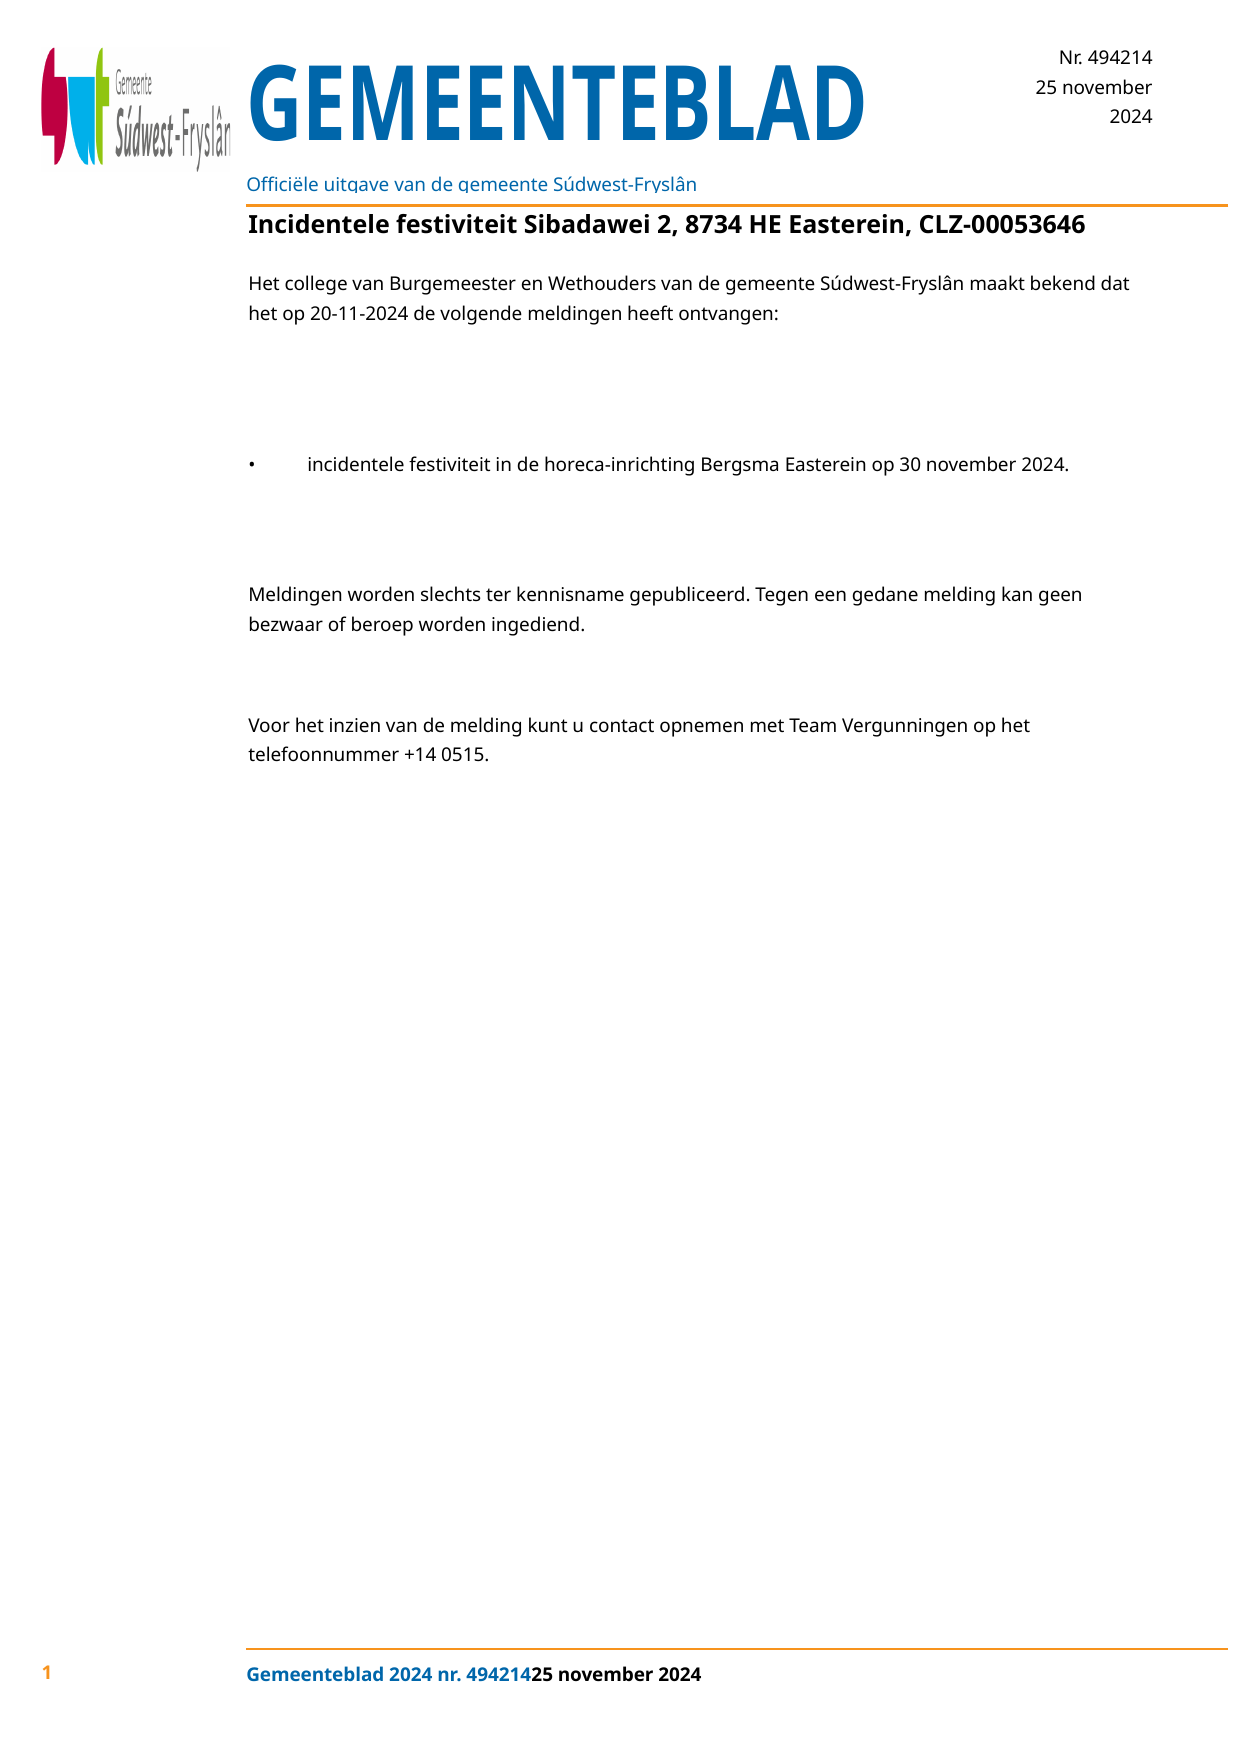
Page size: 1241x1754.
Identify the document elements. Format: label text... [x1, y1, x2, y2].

text Voor het inzien van de melding kunt u contact opnemen met Team Vergunningen op het telefoonnummer +14 0515. [248, 712, 1152, 767]
text Het college van Burgemeester en Wethouders van de gemeente Súdwest-Fryslân maakt bekend dat het op 20-11-2024 de volgende meldingen heeft ontvangen: [248, 270, 1152, 326]
list incidentele festiviteit in de horeca-inrichting Bergsma Easterein op 30 november 2024. [248, 451, 1152, 477]
text Incidentele festiviteit Sibadawei 2, 8734 HE Easterein, CLZ-00053646 [248, 207, 1152, 241]
text Meldingen worden slechts ter kennisname gepubliceerd. Tegen een gedane melding kan geen bezwaar of beroep worden ingediend. [248, 582, 1152, 637]
picture [41, 47, 231, 172]
